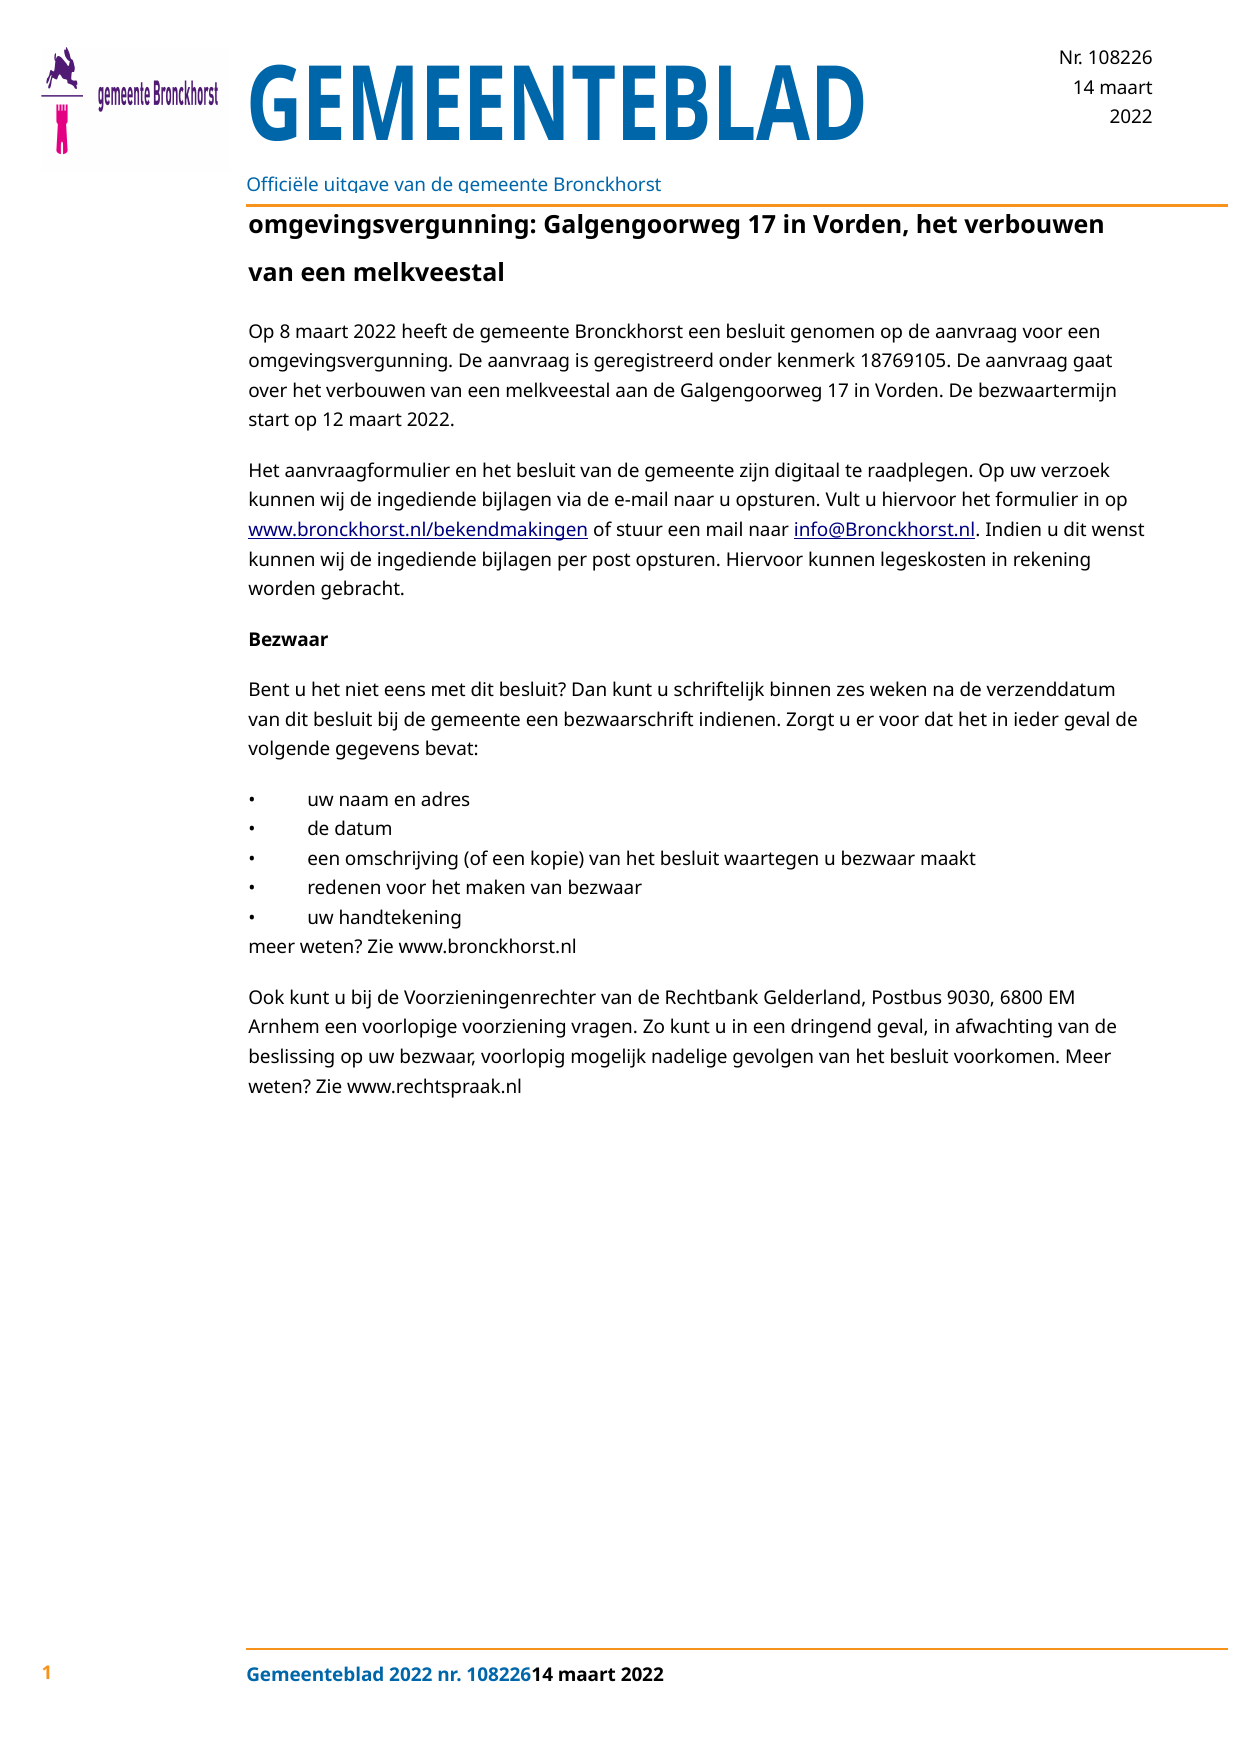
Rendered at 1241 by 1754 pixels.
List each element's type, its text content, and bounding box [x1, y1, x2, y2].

text meer weten? Zie www.bronckhorst.nl [248, 934, 1152, 959]
list een omschrijving (of een kopie) van het besluit waartegen u bezwaar maakt [248, 845, 1152, 871]
text Ook kunt u bij de Voorzieningenrechter van de Rechtbank Gelderland, Postbus 9030, 6800 EM Arnhem een voorlopige voorziening vragen. Zo kunt u in een dringend geval, in afwachting van de beslissing op uw bezwaar, voorlopig mogelijk nadelige gevolgen van het besluit voorkomen. Meer weten? Zie www.rechtspraak.nl [248, 984, 1152, 1099]
list uw handtekening [248, 904, 1152, 930]
list de datum [248, 815, 1152, 841]
text Bent u het niet eens met dit besluit? Dan kunt u schriftelijk binnen zes weken na de verzenddatum van dit besluit bij de gemeente een bezwaarschrift indienen. Zorgt u er voor dat het in ieder geval de volgende gegevens bevat: [248, 676, 1152, 761]
picture [41, 47, 231, 172]
text Het aanvraagformulier en het besluit van de gemeente zijn digitaal te raadplegen. Op uw verzoek kunnen wij de ingediende bijlagen via de e-mail naar u opsturen. Vult u hiervoor het formulier in op www.bronckhorst.nl/bekendmakingen of stuur een mail naar info@Bronckhorst.nl. Indien u dit wenst kunnen wij de ingediende bijlagen per post opsturen. Hiervoor kunnen legeskosten in rekening worden gebracht. [248, 457, 1152, 601]
text Op 8 maart 2022 heeft de gemeente Bronckhorst een besluit genomen op de aanvraag voor een omgevingsvergunning. De aanvraag is geregistreerd onder kenmerk 18769105. De aanvraag gaat over het verbouwen van een melkveestal aan de Galgengoorweg 17 in Vorden. De bezwaartermijn start op 12 maart 2022. [248, 318, 1152, 432]
text Bezwaar [248, 626, 1152, 652]
list uw naam en adres [248, 786, 1152, 812]
text omgevingsvergunning: Galgengoorweg 17 in Vorden, het verbouwen van een melkveestal [248, 207, 1152, 288]
list redenen voor het maken van bezwaar [248, 874, 1152, 900]
